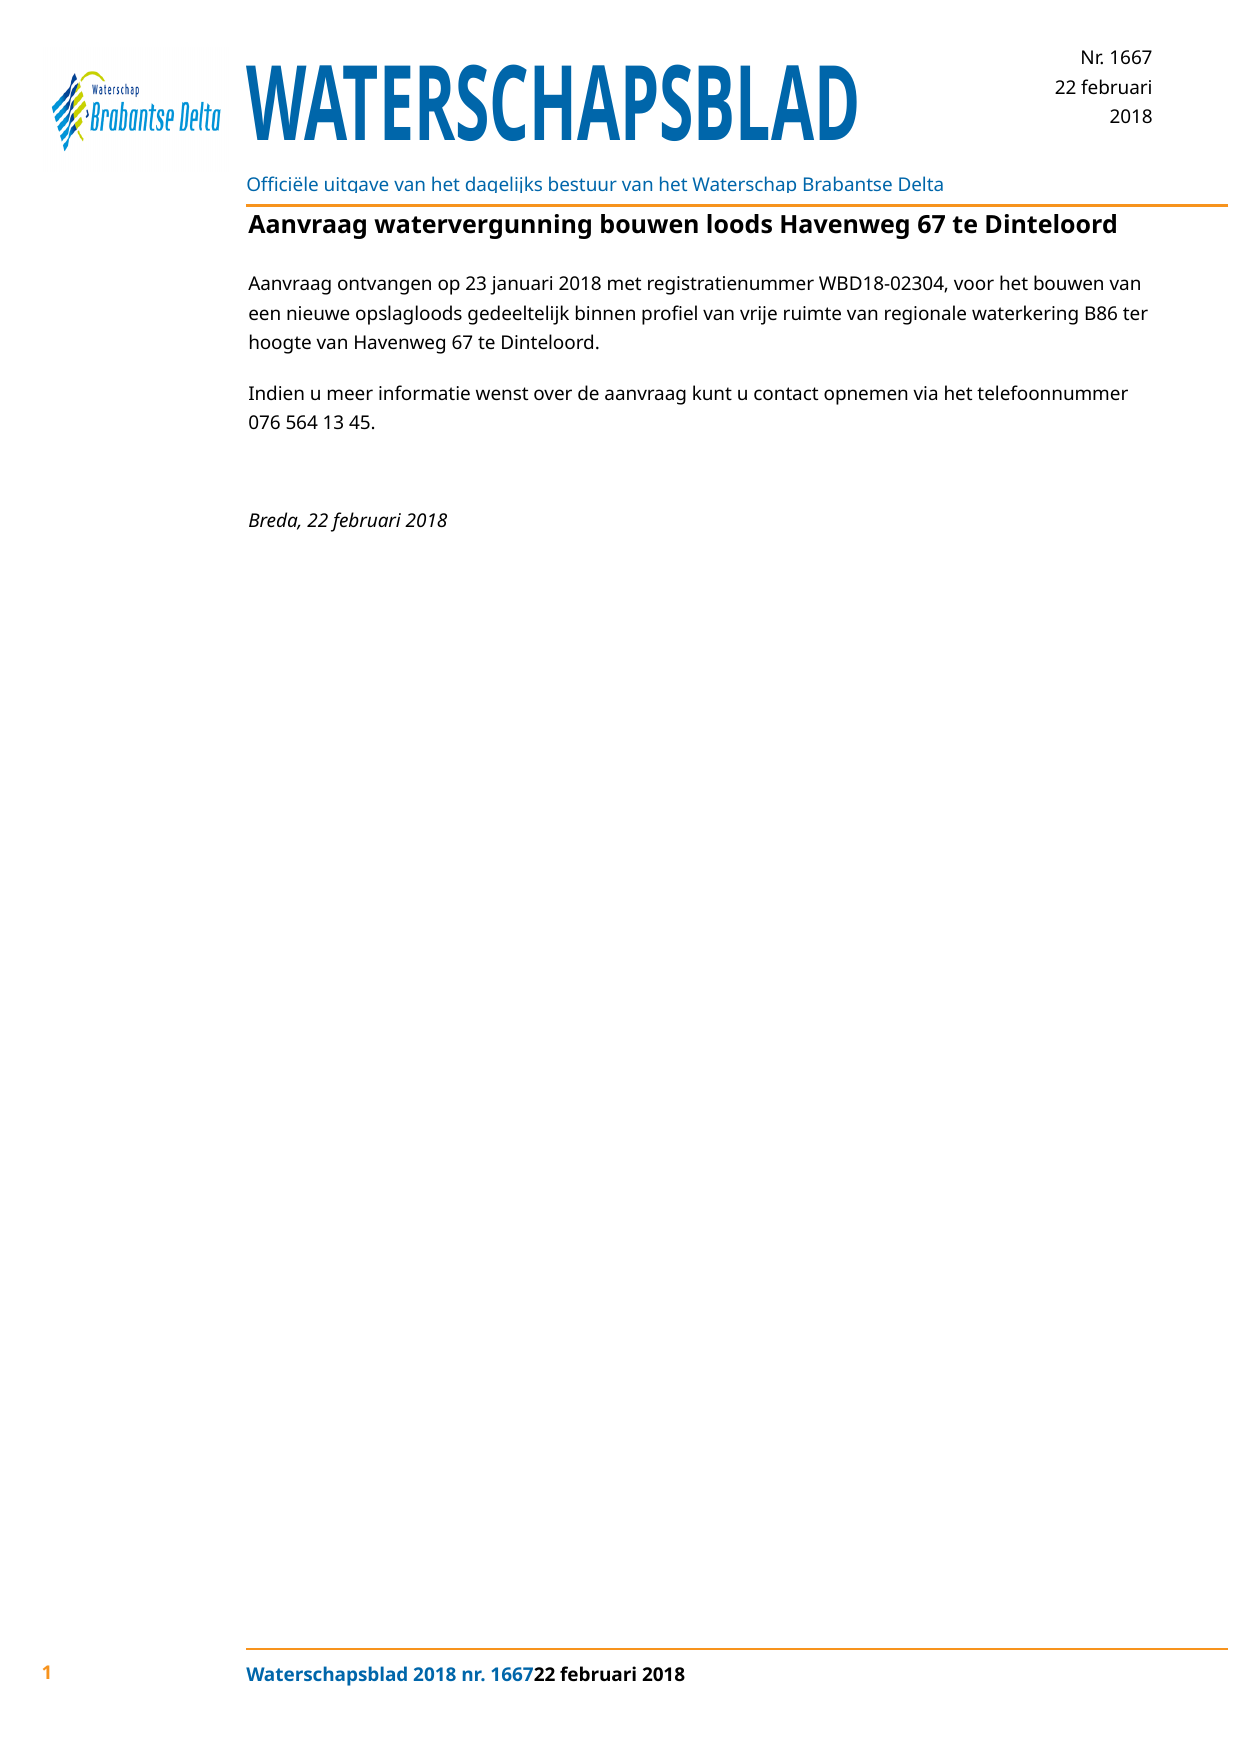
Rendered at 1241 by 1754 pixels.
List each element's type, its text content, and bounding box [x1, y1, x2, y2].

text Aanvraag watervergunning bouwen loods Havenweg 67 te Dinteloord [248, 207, 1152, 241]
text Breda, 22 februari 2018 [248, 508, 1152, 533]
text Indien u meer informatie wenst over de aanvraag kunt u contact opnemen via het telefoonnummer 076 564 13 45. [248, 380, 1152, 435]
text Aanvraag ontvangen op 23 januari 2018 met registratienummer WBD18-02304, voor het bouwen van een nieuwe opslagloods gedeeltelijk binnen profiel van vrije ruimte van regionale waterkering B86 ter hoogte van Havenweg 67 te Dinteloord. [248, 270, 1152, 355]
picture [41, 47, 231, 172]
